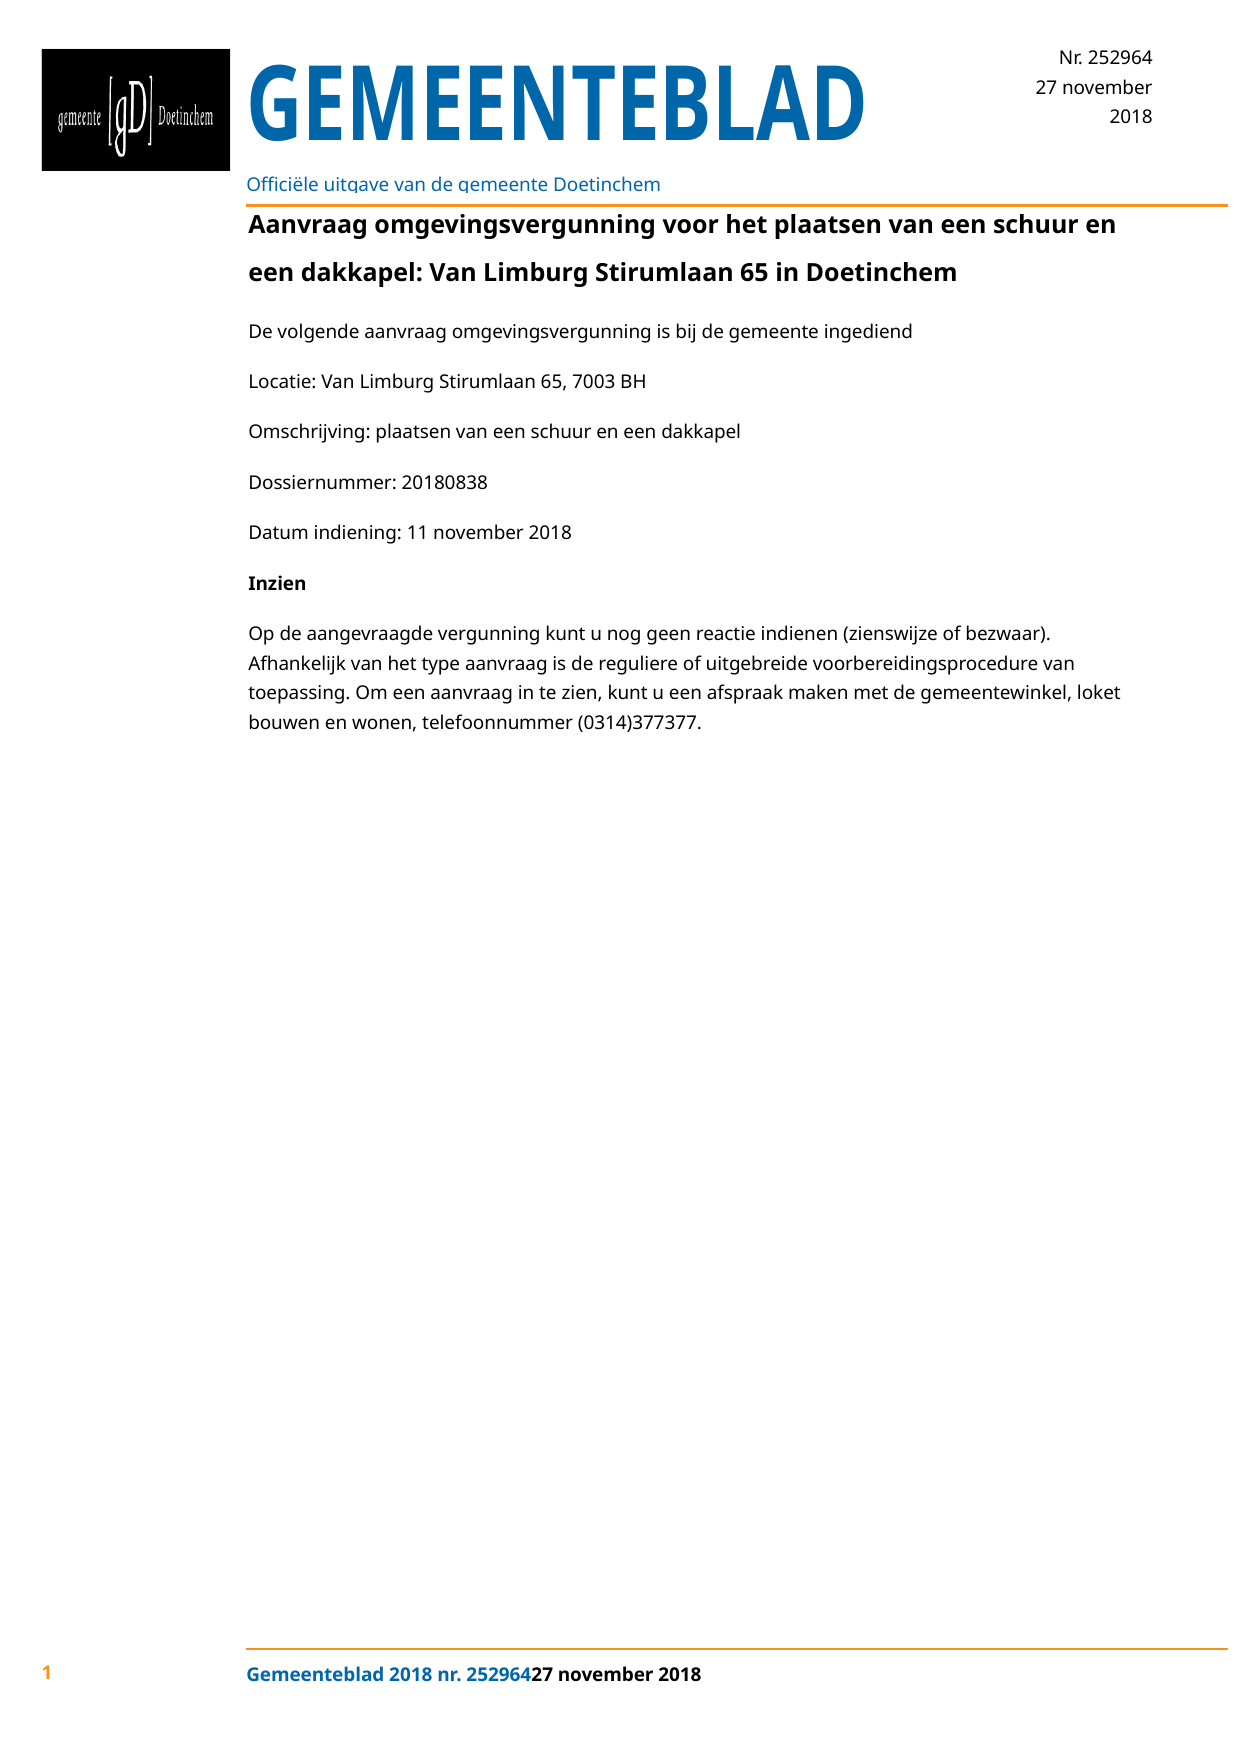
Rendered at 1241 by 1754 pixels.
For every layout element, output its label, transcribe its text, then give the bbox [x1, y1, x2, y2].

text Datum indiening: 11 november 2018 [248, 519, 1152, 545]
text Op de aangevraagde vergunning kunt u nog geen reactie indienen (zienswijze of bezwaar). Afhankelijk van het type aanvraag is de reguliere of uitgebreide voorbereidingsprocedure van toepassing. Om een aanvraag in te zien, kunt u een afspraak maken met de gemeentewinkel, loket bouwen en wonen, telefoonnummer (0314)377377. [248, 620, 1152, 735]
text Omschrijving: plaatsen van een schuur en een dakkapel [248, 419, 1152, 444]
text Locatie: Van Limburg Stirumlaan 65, 7003 BH [248, 368, 1152, 394]
text Inzien [248, 570, 1152, 596]
picture [41, 47, 231, 172]
text De volgende aanvraag omgevingsvergunning is bij de gemeente ingediend [248, 318, 1152, 344]
text Dossiernummer: 20180838 [248, 469, 1152, 495]
text Aanvraag omgevingsvergunning voor het plaatsen van een schuur en een dakkapel: Van Limburg Stirumlaan 65 in Doetinchem [248, 207, 1152, 288]
